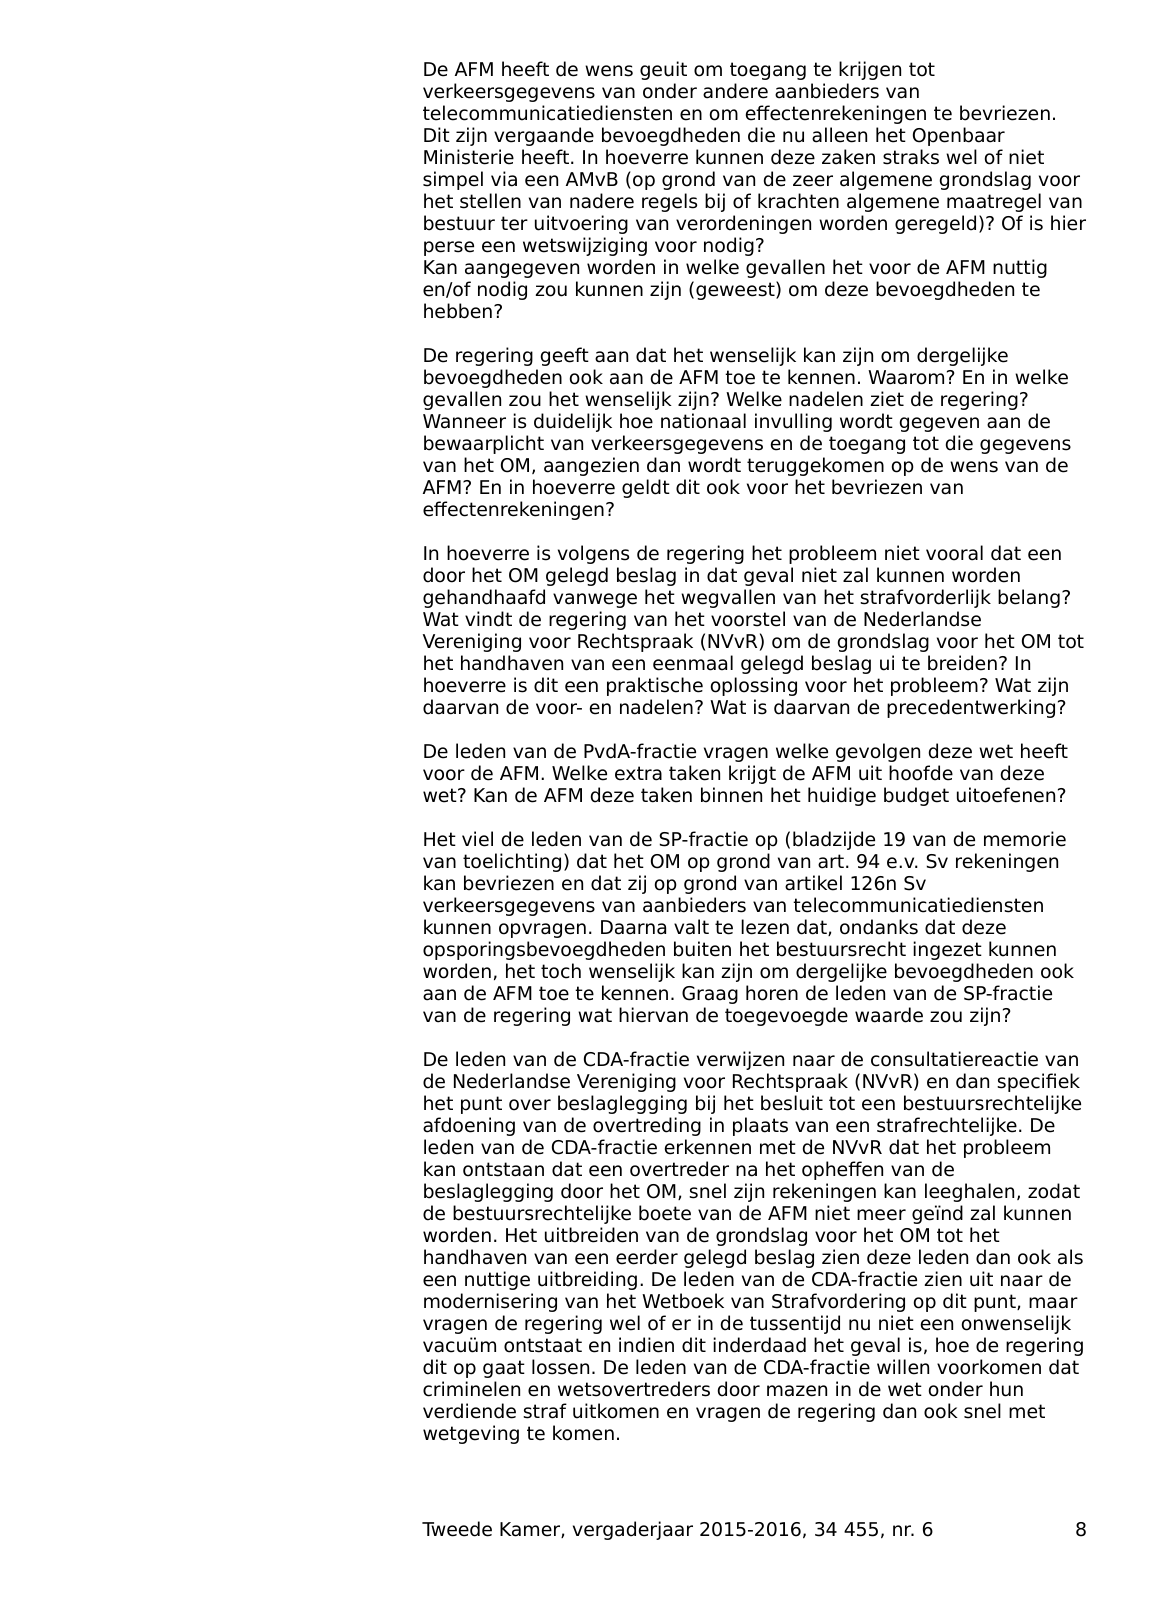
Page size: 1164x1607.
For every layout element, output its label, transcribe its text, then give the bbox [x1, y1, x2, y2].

text De regering geeft aan dat het wenselijk kan zijn om dergelijke bevoegdheden ook aan de AFM toe te kennen. Waarom? En in welke gevallen zou het wenselijk zijn? Welke nadelen ziet de regering? [422, 345, 1087, 411]
text De leden van de CDA-fractie verwijzen naar de consultatiereactie van de Nederlandse Vereniging voor Rechtspraak (NVvR) en dan specifiek het punt over beslaglegging bij het besluit tot een bestuursrechtelijke afdoening van de overtreding in plaats van een strafrechtelijke. De leden van de CDA-fractie erkennen met de NVvR dat het probleem kan ontstaan dat een overtreder na het opheffen van de beslaglegging door het OM, snel zijn rekeningen kan leeghalen, zodat de bestuursrechtelijke boete van de AFM niet meer geïnd zal kunnen worden. Het uitbreiden van de grondslag voor het OM tot het handhaven van een eerder gelegd beslag zien deze leden dan ook als een nuttige uitbreiding. De leden van de CDA-fractie zien uit naar de modernisering van het Wetboek van Strafvordering op dit punt, maar vragen de regering wel of er in de tussentijd nu niet een onwenselijk vacuüm ontstaat en indien dit inderdaad het geval is, hoe de regering dit op gaat lossen. De leden van de CDA-fractie willen voorkomen dat criminelen en wetsovertreders door mazen in de wet onder hun verdiende straf uitkomen en vragen de regering dan ook snel met wetgeving te komen. [422, 1049, 1087, 1445]
text Kan aangegeven worden in welke gevallen het voor de AFM nuttig en/of nodig zou kunnen zijn (geweest) om deze bevoegdheden te hebben? [422, 257, 1087, 323]
text De leden van de PvdA-fractie vragen welke gevolgen deze wet heeft voor de AFM. Welke extra taken krijgt de AFM uit hoofde van deze wet? Kan de AFM deze taken binnen het huidige budget uitoefenen? [422, 741, 1087, 807]
text De AFM heeft de wens geuit om toegang te krijgen tot verkeersgegevens van onder andere aanbieders van telecommunicatiediensten en om effectenrekeningen te bevriezen. Dit zijn vergaande bevoegdheden die nu alleen het Openbaar Ministerie heeft. In hoeverre kunnen deze zaken straks wel of niet simpel via een AMvB (op grond van de zeer algemene grondslag voor het stellen van nadere regels bij of krachten algemene maatregel van bestuur ter uitvoering van verordeningen worden geregeld)? Of is hier perse een wetswijziging voor nodig? [422, 59, 1087, 257]
text In hoeverre is volgens de regering het probleem niet vooral dat een door het OM gelegd beslag in dat geval niet zal kunnen worden gehandhaafd vanwege het wegvallen van het strafvorderlijk belang? Wat vindt de regering van het voorstel van de Nederlandse Vereniging voor Rechtspraak (NVvR) om de grondslag voor het OM tot het handhaven van een eenmaal gelegd beslag ui te breiden? In hoeverre is dit een praktische oplossing voor het probleem? Wat zijn daarvan de voor- en nadelen? Wat is daarvan de precedentwerking? [422, 543, 1087, 719]
text Wanneer is duidelijk hoe nationaal invulling wordt gegeven aan de bewaarplicht van verkeersgegevens en de toegang tot die gegevens van het OM, aangezien dan wordt teruggekomen op de wens van de AFM? En in hoeverre geldt dit ook voor het bevriezen van effectenrekeningen? [422, 411, 1087, 521]
text Het viel de leden van de SP-fractie op (bladzijde 19 van de memorie van toelichting) dat het OM op grond van art. 94 e.v. Sv rekeningen kan bevriezen en dat zij op grond van artikel 126n Sv verkeersgegevens van aanbieders van telecommunicatiediensten kunnen opvragen. Daarna valt te lezen dat, ondanks dat deze opsporingsbevoegdheden buiten het bestuursrecht ingezet kunnen worden, het toch wenselijk kan zijn om dergelijke bevoegdheden ook aan de AFM toe te kennen. Graag horen de leden van de SP-fractie van de regering wat hiervan de toegevoegde waarde zou zijn? [422, 829, 1087, 1027]
